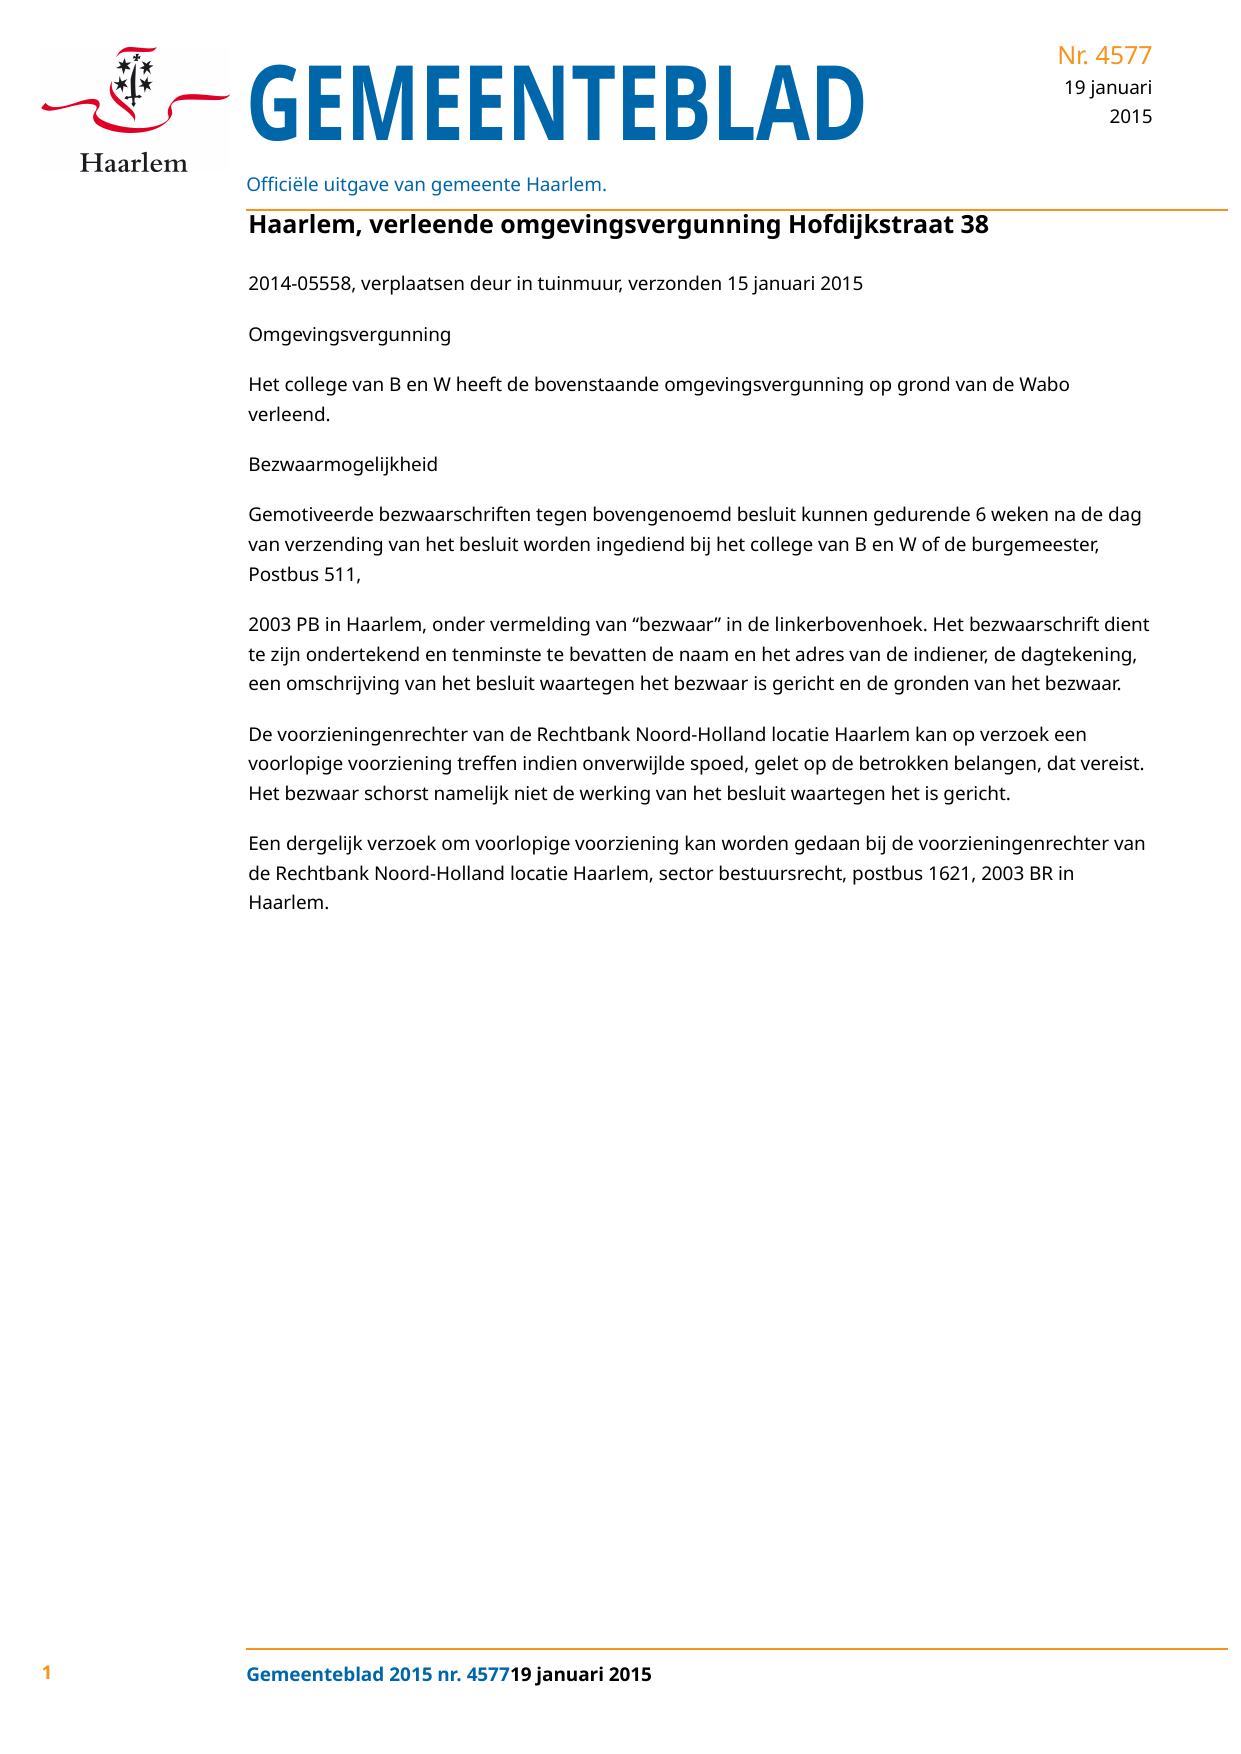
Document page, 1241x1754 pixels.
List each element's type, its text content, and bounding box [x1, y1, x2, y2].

text Het college van B en W heeft de bovenstaande omgevingsvergunning op grond van de Wabo verleend. [248, 371, 1152, 426]
text Bezwaarmogelijkheid [248, 451, 1152, 477]
text 2014-05558, verplaatsen deur in tuinmuur, verzonden 15 januari 2015 [248, 270, 1152, 296]
text 2003 PB in Haarlem, onder vermelding van “bezwaar” in de linkerbovenhoek. Het bezwaarschrift dient te zijn ondertekend en tenminste te bevatten de naam en het adres van de indiener, de dagtekening, een omschrijving van het besluit waartegen het bezwaar is gericht en de gronden van het bezwaar. [248, 611, 1152, 696]
text De voorzieningenrechter van de Rechtbank Noord-Holland locatie Haarlem kan op verzoek een voorlopige voorziening treffen indien onverwijlde spoed, gelet op de betrokken belangen, dat vereist. Het bezwaar schorst namelijk niet de werking van het besluit waartegen het is gericht. [248, 721, 1152, 806]
text Haarlem, verleende omgevingsvergunning Hofdijkstraat 38 [248, 211, 1152, 241]
text Gemotiveerde bezwaarschriften tegen bovengenoemd besluit kunnen gedurende 6 weken na de dag van verzending van het besluit worden ingediend bij het college van B en W of de burgemeester, Postbus 511, [248, 502, 1152, 586]
text Een dergelijk verzoek om voorlopige voorziening kan worden gedaan bij de voorzieningenrechter van de Rechtbank Noord-Holland locatie Haarlem, sector bestuursrecht, postbus 1621, 2003 BR in Haarlem. [248, 830, 1152, 915]
text Omgevingsvergunning [248, 321, 1152, 346]
picture [41, 47, 231, 172]
